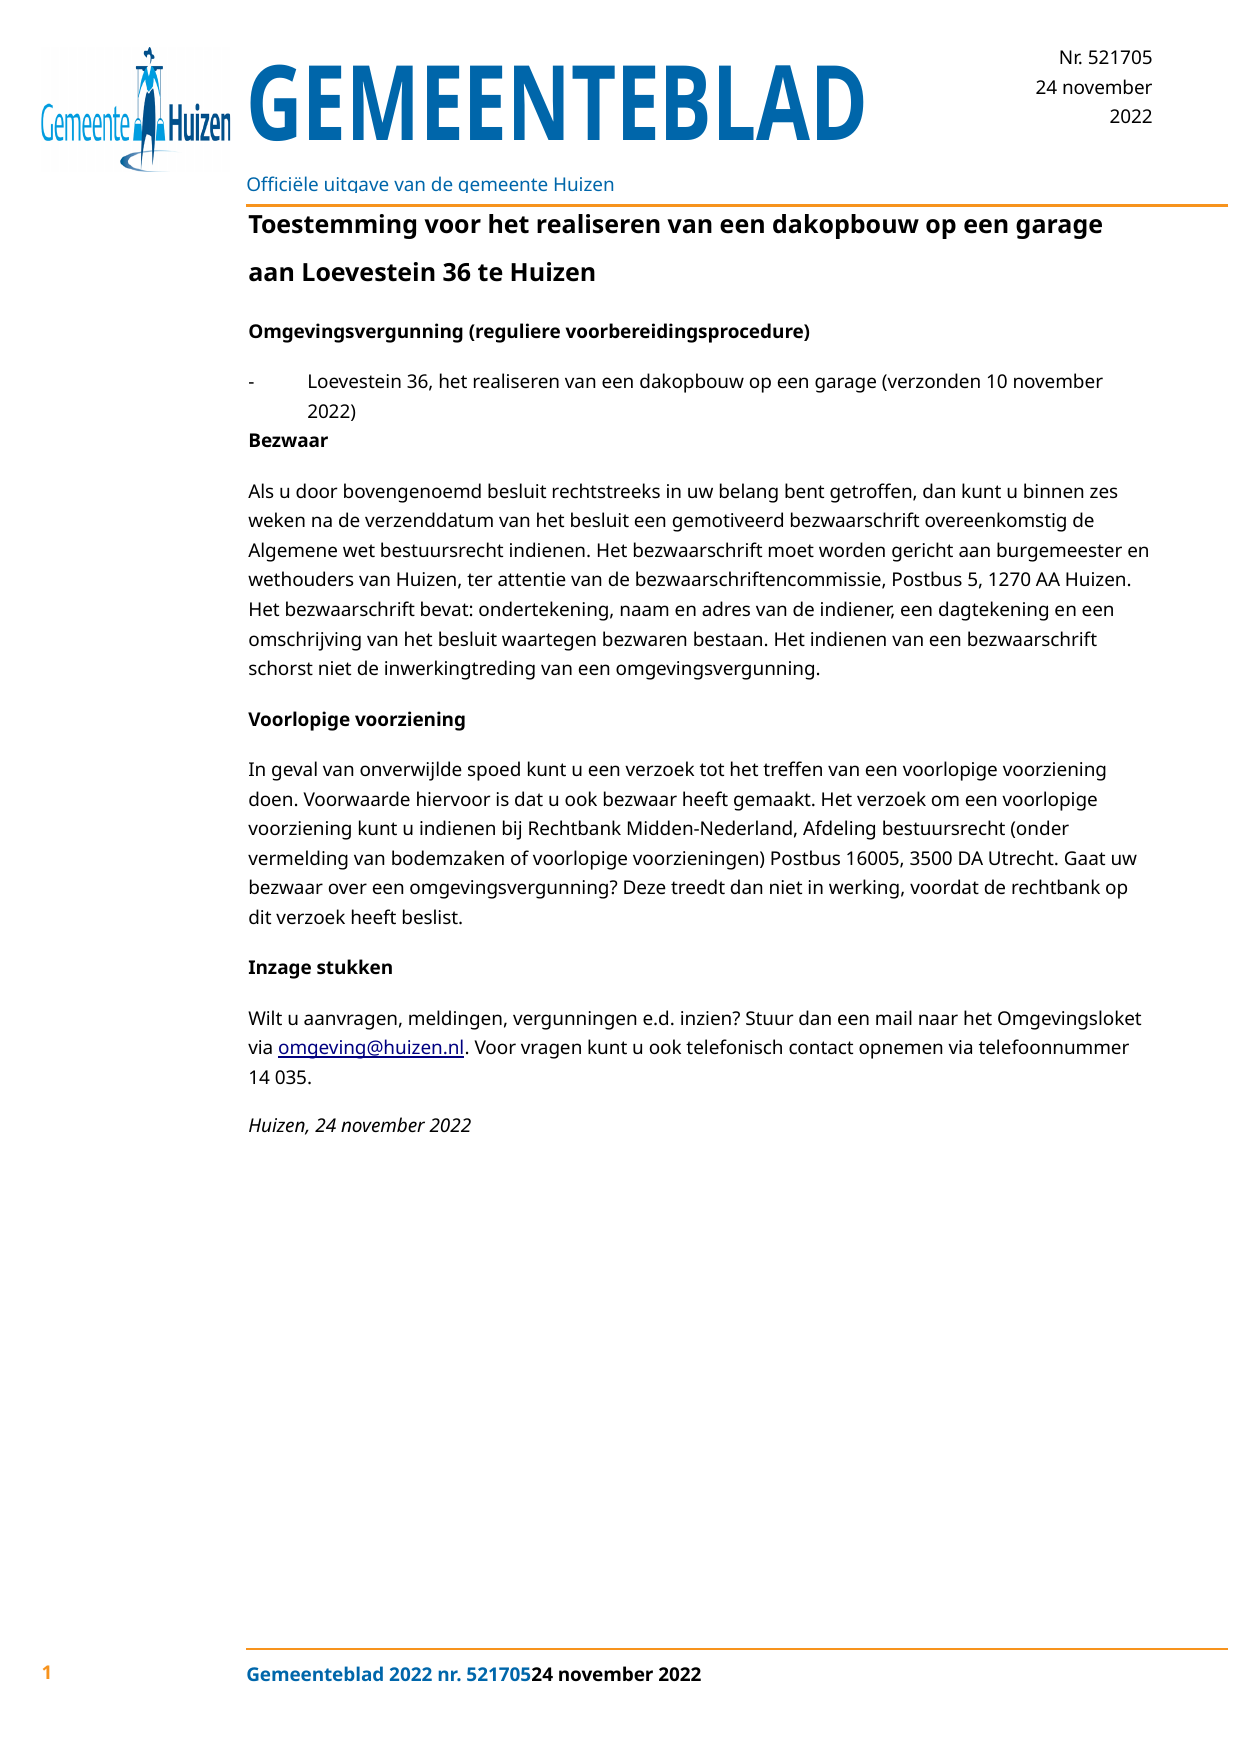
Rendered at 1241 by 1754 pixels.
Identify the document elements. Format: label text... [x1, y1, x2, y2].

text In geval van onverwijlde spoed kunt u een verzoek tot het treffen van een voorlopige voorziening doen. Voorwaarde hiervoor is dat u ook bezwaar heeft gemaakt. Het verzoek om een voorlopige voorziening kunt u indienen bij Rechtbank Midden-Nederland, Afdeling bestuursrecht (onder vermelding van bodemzaken of voorlopige voorzieningen) Postbus 16005, 3500 DA Utrecht. Gaat uw bezwaar over een omgevingsvergunning? Deze treedt dan niet in werking, voordat de rechtbank op dit verzoek heeft beslist. [248, 756, 1152, 930]
picture [41, 47, 231, 172]
list Loevestein 36, het realiseren van een dakopbouw op een garage (verzonden 10 november 2022) [248, 368, 1152, 424]
text Huizen, 24 november 2022 [248, 1112, 1152, 1138]
text Wilt u aanvragen, meldingen, vergunningen e.d. inzien? Stuur dan een mail naar het Omgevingsloket via omgeving@huizen.nl. Voor vragen kunt u ook telefonisch contact opnemen via telefoonnummer 14 035. [248, 1005, 1152, 1090]
text Bezwaar [248, 427, 1152, 453]
text Als u door bovengenoemd besluit rechtstreeks in uw belang bent getroffen, dan kunt u binnen zes weken na de verzenddatum van het besluit een gemotiveerd bezwaarschrift overeenkomstig de Algemene wet bestuursrecht indienen. Het bezwaarschrift moet worden gericht aan burgemeester en wethouders van Huizen, ter attentie van de bezwaarschriftencommissie, Postbus 5, 1270 AA Huizen. Het bezwaarschrift bevat: ondertekening, naam en adres van de indiener, een dagtekening en een omschrijving van het besluit waartegen bezwaren bestaan. Het indienen van een bezwaarschrift schorst niet de inwerkingtreding van een omgevingsvergunning. [248, 478, 1152, 681]
text Toestemming voor het realiseren van een dakopbouw op een garage aan Loevestein 36 te Huizen [248, 207, 1152, 288]
text Inzage stukken [248, 954, 1152, 980]
text Voorlopige voorziening [248, 706, 1152, 732]
text Omgevingsvergunning (reguliere voorbereidingsprocedure) [248, 318, 1152, 344]
